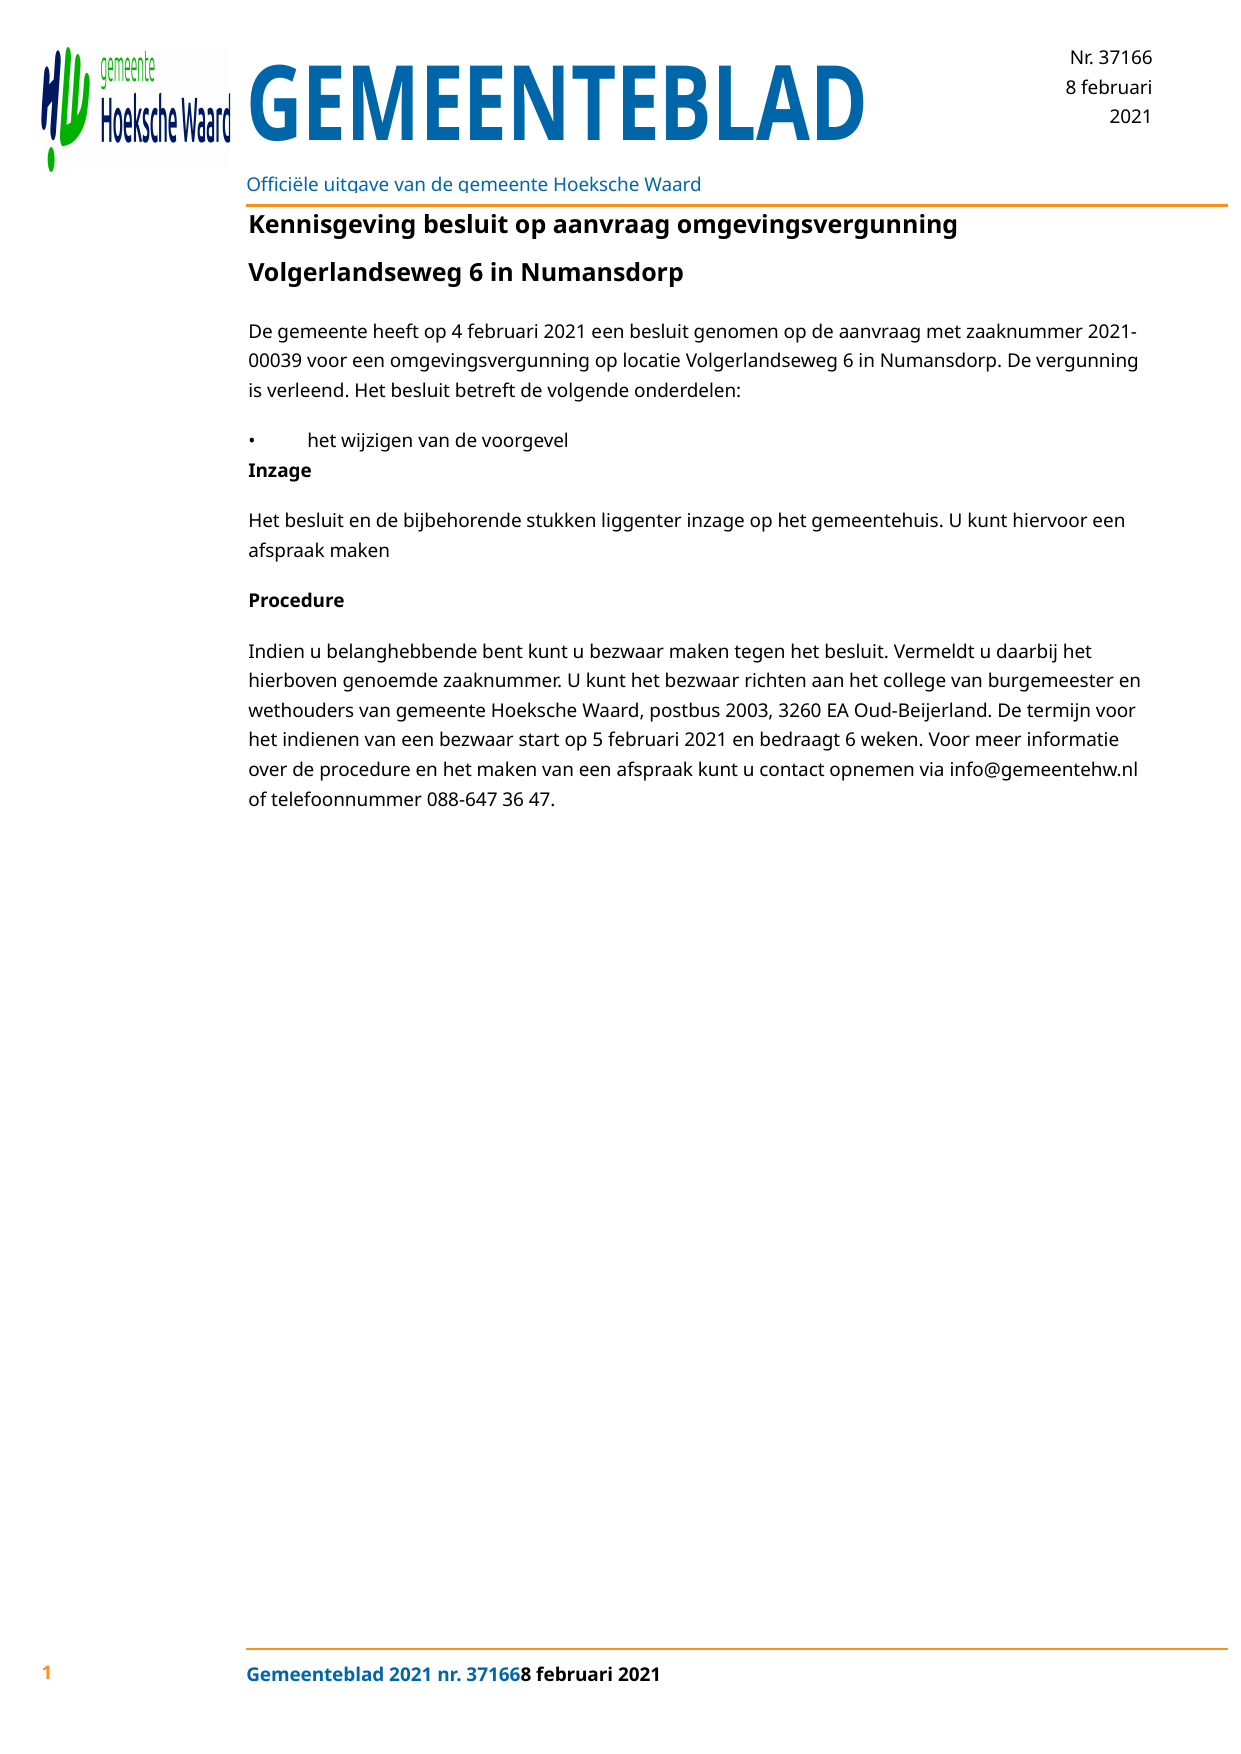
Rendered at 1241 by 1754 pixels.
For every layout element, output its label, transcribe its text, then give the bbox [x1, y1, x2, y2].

text Inzage [248, 457, 1152, 483]
list het wijzigen van de voorgevel [248, 427, 1152, 453]
text Het besluit en de bijbehorende stukken liggenter inzage op het gemeentehuis. U kunt hiervoor een afspraak maken [248, 507, 1152, 563]
text Kennisgeving besluit op aanvraag omgevingsvergunning Volgerlandseweg 6 in Numansdorp [248, 207, 1152, 288]
text Indien u belanghebbende bent kunt u bezwaar maken tegen het besluit. Vermeldt u daarbij het hierboven genoemde zaaknummer. U kunt het bezwaar richten aan het college van burgemeester en wethouders van gemeente Hoeksche Waard, postbus 2003, 3260 EA Oud-Beijerland. De termijn voor het indienen van een bezwaar start op 5 februari 2021 en bedraagt 6 weken. Voor meer informatie over de procedure en het maken van een afspraak kunt u contact opnemen via info@gemeentehw.nl of telefoonnummer 088-647 36 47. [248, 638, 1152, 812]
text Procedure [248, 587, 1152, 613]
text De gemeente heeft op 4 februari 2021 een besluit genomen op de aanvraag met zaaknummer 2021-00039 voor een omgevingsvergunning op locatie Volgerlandseweg 6 in Numansdorp. De vergunning is verleend. Het besluit betreft de volgende onderdelen: [248, 318, 1152, 403]
picture [41, 47, 231, 172]
